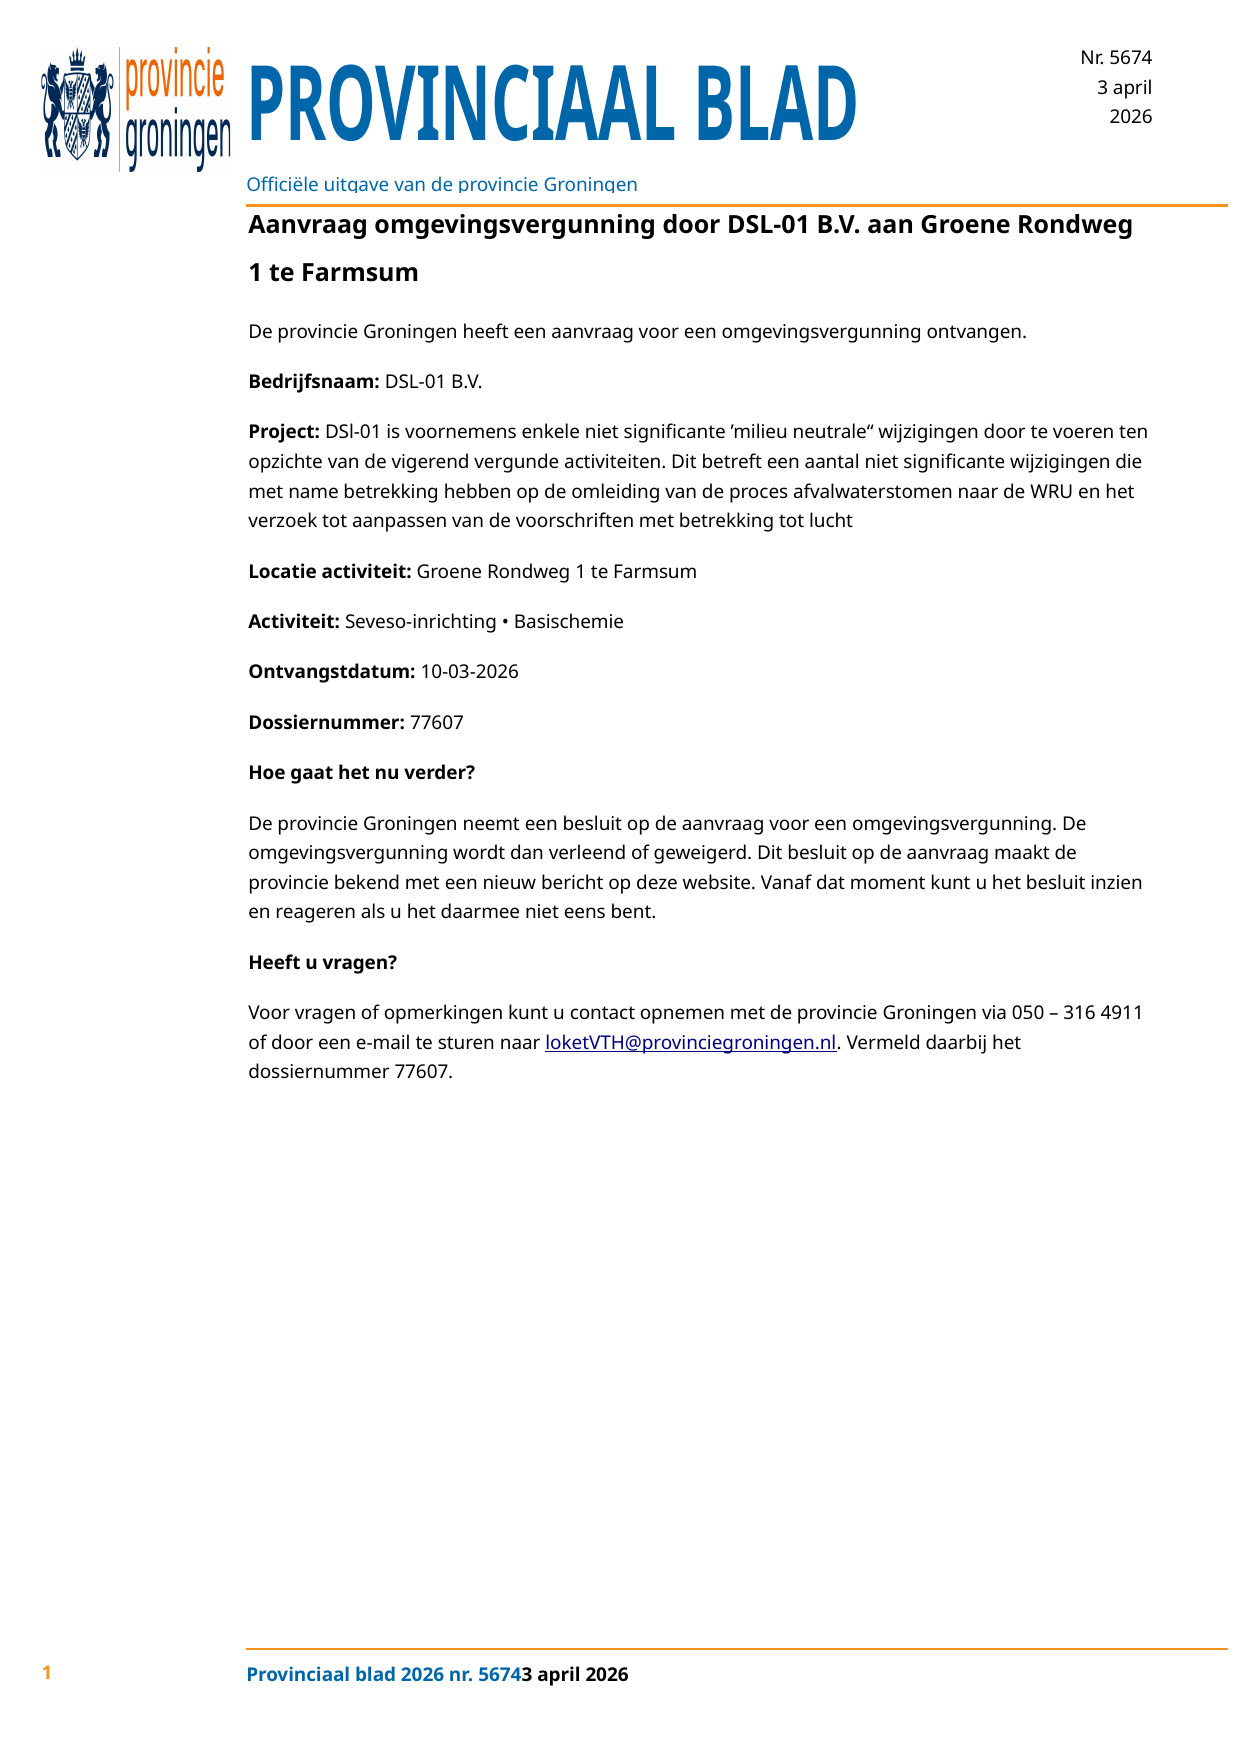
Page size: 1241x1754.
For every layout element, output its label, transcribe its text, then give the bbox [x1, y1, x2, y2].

text Heeft u vragen? [248, 949, 1152, 975]
text Activiteit: Seveso-inrichting • Basischemie [248, 608, 1152, 634]
text Bedrijfsnaam: DSL-01 B.V. [248, 368, 1152, 394]
text Project: DSl-01 is voornemens enkele niet significante ’milieu neutrale“ wijzigingen door te voeren ten opzichte van de vigerend vergunde activiteiten. Dit betreft een aantal niet significante wijzigingen die met name betrekking hebben op de omleiding van de proces afvalwaterstomen naar de WRU en het verzoek tot aanpassen van de voorschriften met betrekking tot lucht [248, 419, 1152, 533]
text Locatie activiteit: Groene Rondweg 1 te Farmsum [248, 558, 1152, 584]
text Voor vragen of opmerkingen kunt u contact opnemen met de provincie Groningen via 050 – 316 4911 of door een e-mail te sturen naar loketVTH@provinciegroningen.nl. Vermeld daarbij het dossiernummer 77607. [248, 999, 1152, 1084]
text Aanvraag omgevingsvergunning door DSL-01 B.V. aan Groene Rondweg 1 te Farmsum [248, 207, 1152, 288]
text De provincie Groningen neemt een besluit op de aanvraag voor een omgevingsvergunning. De omgevingsvergunning wordt dan verleend of geweigerd. Dit besluit op de aanvraag maakt de provincie bekend met een nieuw bericht op deze website. Vanaf dat moment kunt u het besluit inzien en reageren als u het daarmee niet eens bent. [248, 810, 1152, 924]
text Hoe gaat het nu verder? [248, 759, 1152, 785]
text Ontvangstdatum: 10-03-2026 [248, 659, 1152, 684]
text Dossiernummer: 77607 [248, 709, 1152, 735]
text De provincie Groningen heeft een aanvraag voor een omgevingsvergunning ontvangen. [248, 318, 1152, 344]
picture [41, 47, 231, 172]
